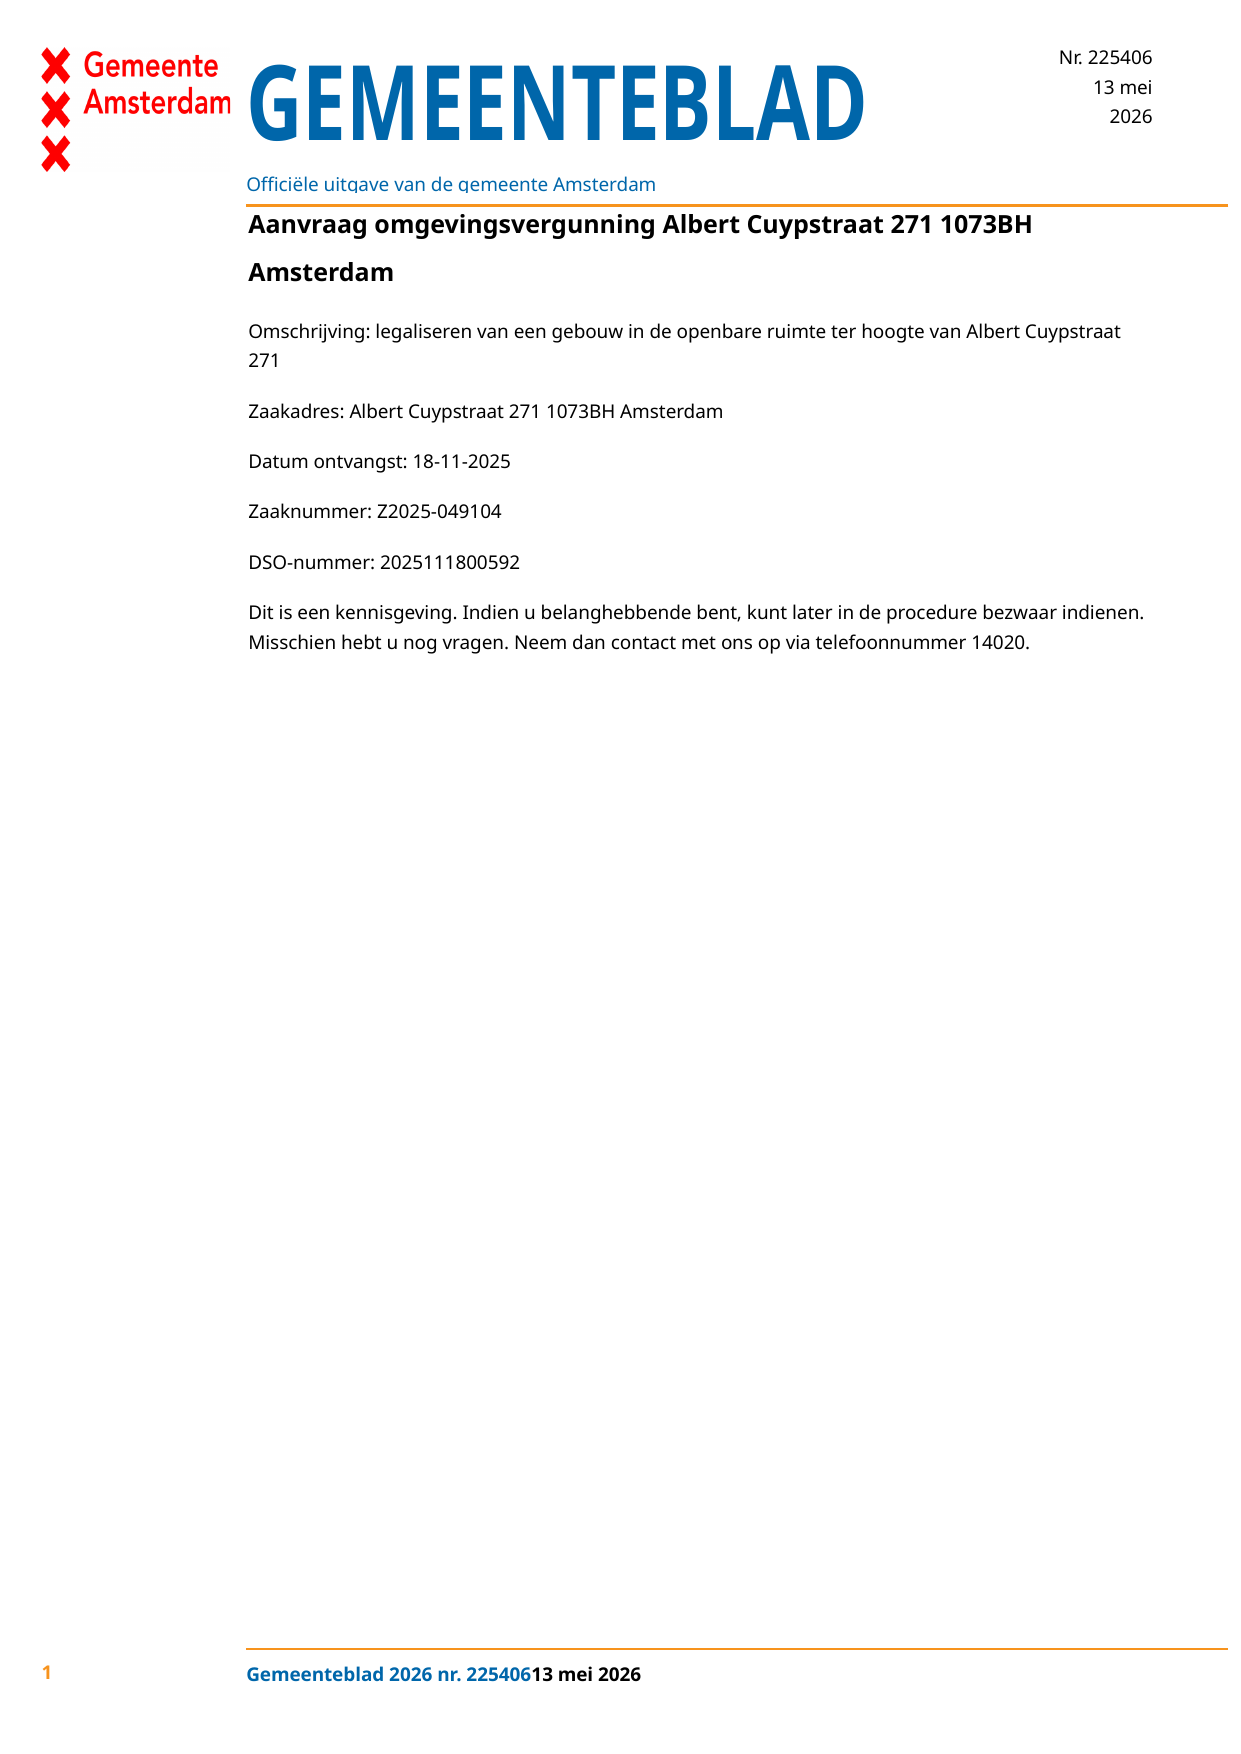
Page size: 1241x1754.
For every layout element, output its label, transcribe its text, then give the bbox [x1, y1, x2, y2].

text Datum ontvangst: 18-11-2025 [248, 448, 1152, 474]
text Zaakadres: Albert Cuypstraat 271 1073BH Amsterdam [248, 398, 1152, 424]
text Zaaknummer: Z2025-049104 [248, 499, 1152, 524]
picture [41, 47, 231, 172]
text Omschrijving: legaliseren van een gebouw in de openbare ruimte ter hoogte van Albert Cuypstraat 271 [248, 318, 1152, 373]
text DSO-nummer: 2025111800592 [248, 549, 1152, 575]
text Dit is een kennisgeving. Indien u belanghebbende bent, kunt later in de procedure bezwaar indienen. Misschien hebt u nog vragen. Neem dan contact met ons op via telefoonnummer 14020. [248, 599, 1152, 655]
text Aanvraag omgevingsvergunning Albert Cuypstraat 271 1073BH Amsterdam [248, 207, 1152, 288]
